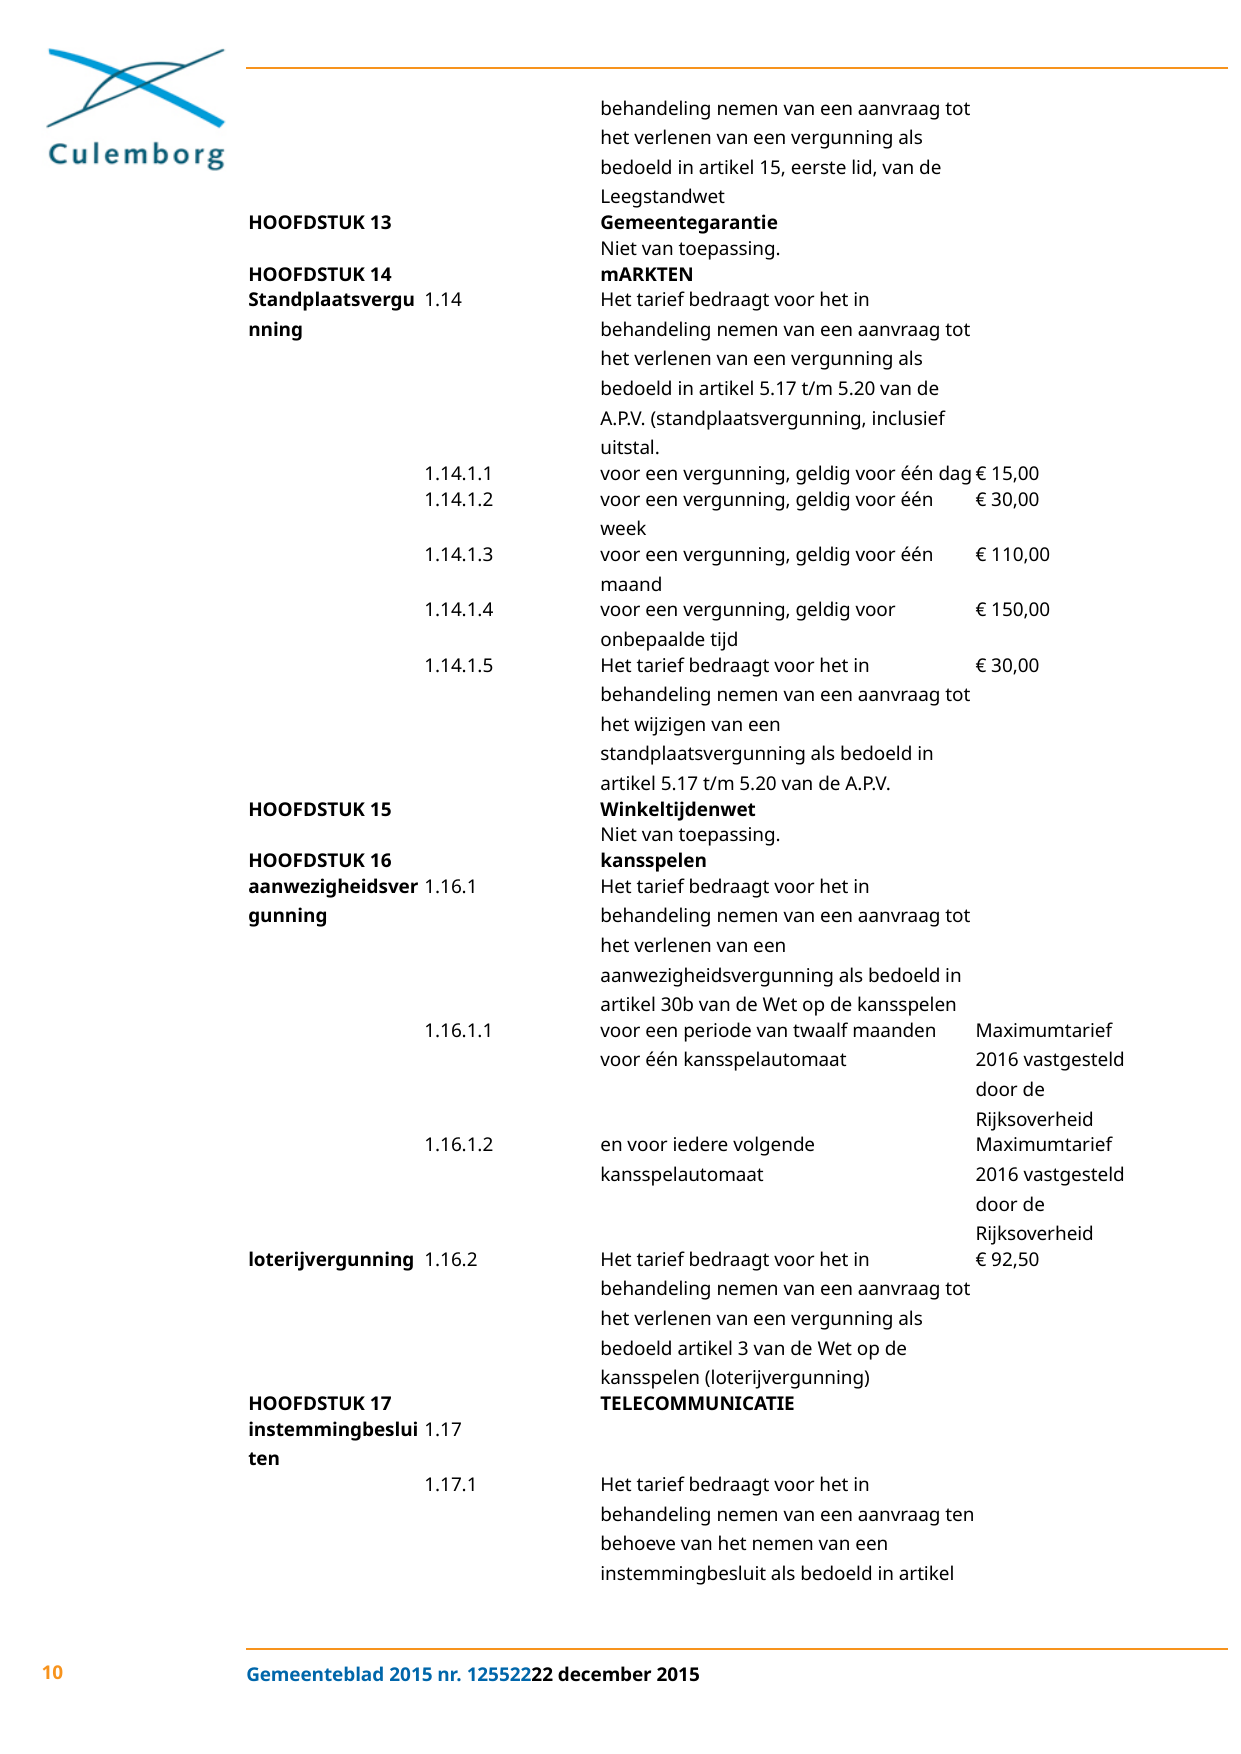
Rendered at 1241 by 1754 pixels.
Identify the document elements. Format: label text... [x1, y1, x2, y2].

table_cell € 110,00 [975, 541, 1152, 596]
table_cell HOOFDSTUK 13 [248, 209, 424, 235]
table_cell [248, 235, 424, 261]
table_cell [248, 596, 424, 652]
table_cell instemmingbesluiten [248, 1416, 424, 1471]
table_cell [975, 847, 1152, 873]
table_cell € 30,00 [975, 652, 1152, 796]
table_cell 1.17.1 [424, 1471, 600, 1586]
table_cell aanwezigheidsvergunning [248, 873, 424, 1017]
table_cell HOOFDSTUK 16 [248, 847, 424, 873]
table_cell [424, 261, 600, 286]
table_cell [975, 261, 1152, 286]
table_cell Het tarief bedraagt voor het in behandeling nemen van een aanvraag tot het wijzigen van een standplaatsvergunning als bedoeld in artikel 5.17 t/m 5.20 van de A.P.V. [600, 652, 975, 796]
table_cell [975, 286, 1152, 460]
table_cell [975, 235, 1152, 261]
table_cell Standplaatsvergunning [248, 286, 424, 460]
table_cell [975, 1416, 1152, 1471]
table_cell 1.14.1.5 [424, 652, 600, 796]
table_cell [975, 1390, 1152, 1416]
table_cell voor een vergunning, geldig voor één dag [600, 460, 975, 486]
table_cell voor een vergunning, geldig voor één week [600, 486, 975, 541]
table_cell Niet van toepassing. [600, 235, 975, 261]
table_cell en voor iedere volgende kansspelautomaat [600, 1132, 975, 1246]
table_cell [424, 847, 600, 873]
table_cell € 92,50 [975, 1246, 1152, 1390]
table_cell Het tarief bedraagt voor het in behandeling nemen van een aanvraag ten behoeve van het nemen van een instemmingbesluit als bedoeld in artikel [600, 1471, 975, 1586]
table_cell € 30,00 [975, 486, 1152, 541]
table_cell [248, 1132, 424, 1246]
table_cell [424, 235, 600, 261]
table_cell TELECOMMUNICATIE [600, 1390, 975, 1416]
table_cell [248, 1017, 424, 1132]
table_cell Niet van toepassing. [600, 822, 975, 847]
table_cell 1.17 [424, 1416, 600, 1471]
table_cell 1.16.1 [424, 873, 600, 1017]
table_cell Het tarief bedraagt voor het in behandeling nemen van een aanvraag tot het verlenen van een aanwezigheidsvergunning als bedoeld in artikel 30b van de Wet op de kansspelen [600, 873, 975, 1017]
table_cell HOOFDSTUK 14 [248, 261, 424, 286]
table_cell [248, 486, 424, 541]
table_cell 1.14.1.4 [424, 596, 600, 652]
table_cell HOOFDSTUK 15 [248, 796, 424, 822]
table_cell Het tarief bedraagt voor het in behandeling nemen van een aanvraag tot het verlenen van een vergunning als bedoeld in artikel 5.17 t/m 5.20 van de A.P.V. (standplaatsvergunning, inclusief uitstal. [600, 286, 975, 460]
table_cell [975, 796, 1152, 822]
table_cell [975, 873, 1152, 1017]
table_cell 1.14.1.2 [424, 486, 600, 541]
table_cell 1.16.1.1 [424, 1017, 600, 1132]
table_cell Winkeltijdenwet [600, 796, 975, 822]
table_cell [975, 822, 1152, 847]
table_cell Gemeentegarantie [600, 209, 975, 235]
table_cell [600, 1416, 975, 1471]
table_cell voor een vergunning, geldig voor één maand [600, 541, 975, 596]
table_cell [248, 460, 424, 486]
table_cell 1.16.1.2 [424, 1132, 600, 1246]
table_cell [248, 541, 424, 596]
table_cell 1.14 [424, 286, 600, 460]
table_cell voor een periode van twaalf maanden voor één kansspelautomaat [600, 1017, 975, 1132]
table_cell voor een vergunning, geldig voor onbepaalde tijd [600, 596, 975, 652]
table_cell [424, 209, 600, 235]
table_cell Maximumtarief 2016 vastgesteld door de Rijksoverheid [975, 1017, 1152, 1132]
table_cell [248, 95, 424, 209]
table_cell € 150,00 [975, 596, 1152, 652]
table_cell [975, 1471, 1152, 1586]
table_cell [424, 1390, 600, 1416]
table_cell 1.14.1.1 [424, 460, 600, 486]
table_cell [248, 652, 424, 796]
table_cell € 15,00 [975, 460, 1152, 486]
table_cell [248, 822, 424, 847]
table_cell kansspelen [600, 847, 975, 873]
picture [41, 47, 231, 172]
table_cell [975, 95, 1152, 209]
table_cell [424, 95, 600, 209]
table_cell loterijvergunning [248, 1246, 424, 1390]
table_cell HOOFDSTUK 17 [248, 1390, 424, 1416]
table_cell Het tarief bedraagt voor het in behandeling nemen van een aanvraag tot het verlenen van een vergunning als bedoeld artikel 3 van de Wet op de kansspelen (loterijvergunning) [600, 1246, 975, 1390]
table_cell [424, 822, 600, 847]
table_cell [975, 209, 1152, 235]
table_cell 1.16.2 [424, 1246, 600, 1390]
table_cell mARKTEN [600, 261, 975, 286]
table_cell behandeling nemen van een aanvraag tot het verlenen van een vergunning als bedoeld in artikel 15, eerste lid, van de Leegstandwet [600, 95, 975, 209]
table_cell [248, 1471, 424, 1586]
table_cell [424, 796, 600, 822]
table_cell Maximumtarief 2016 vastgesteld door de Rijksoverheid [975, 1132, 1152, 1246]
table_cell 1.14.1.3 [424, 541, 600, 596]
